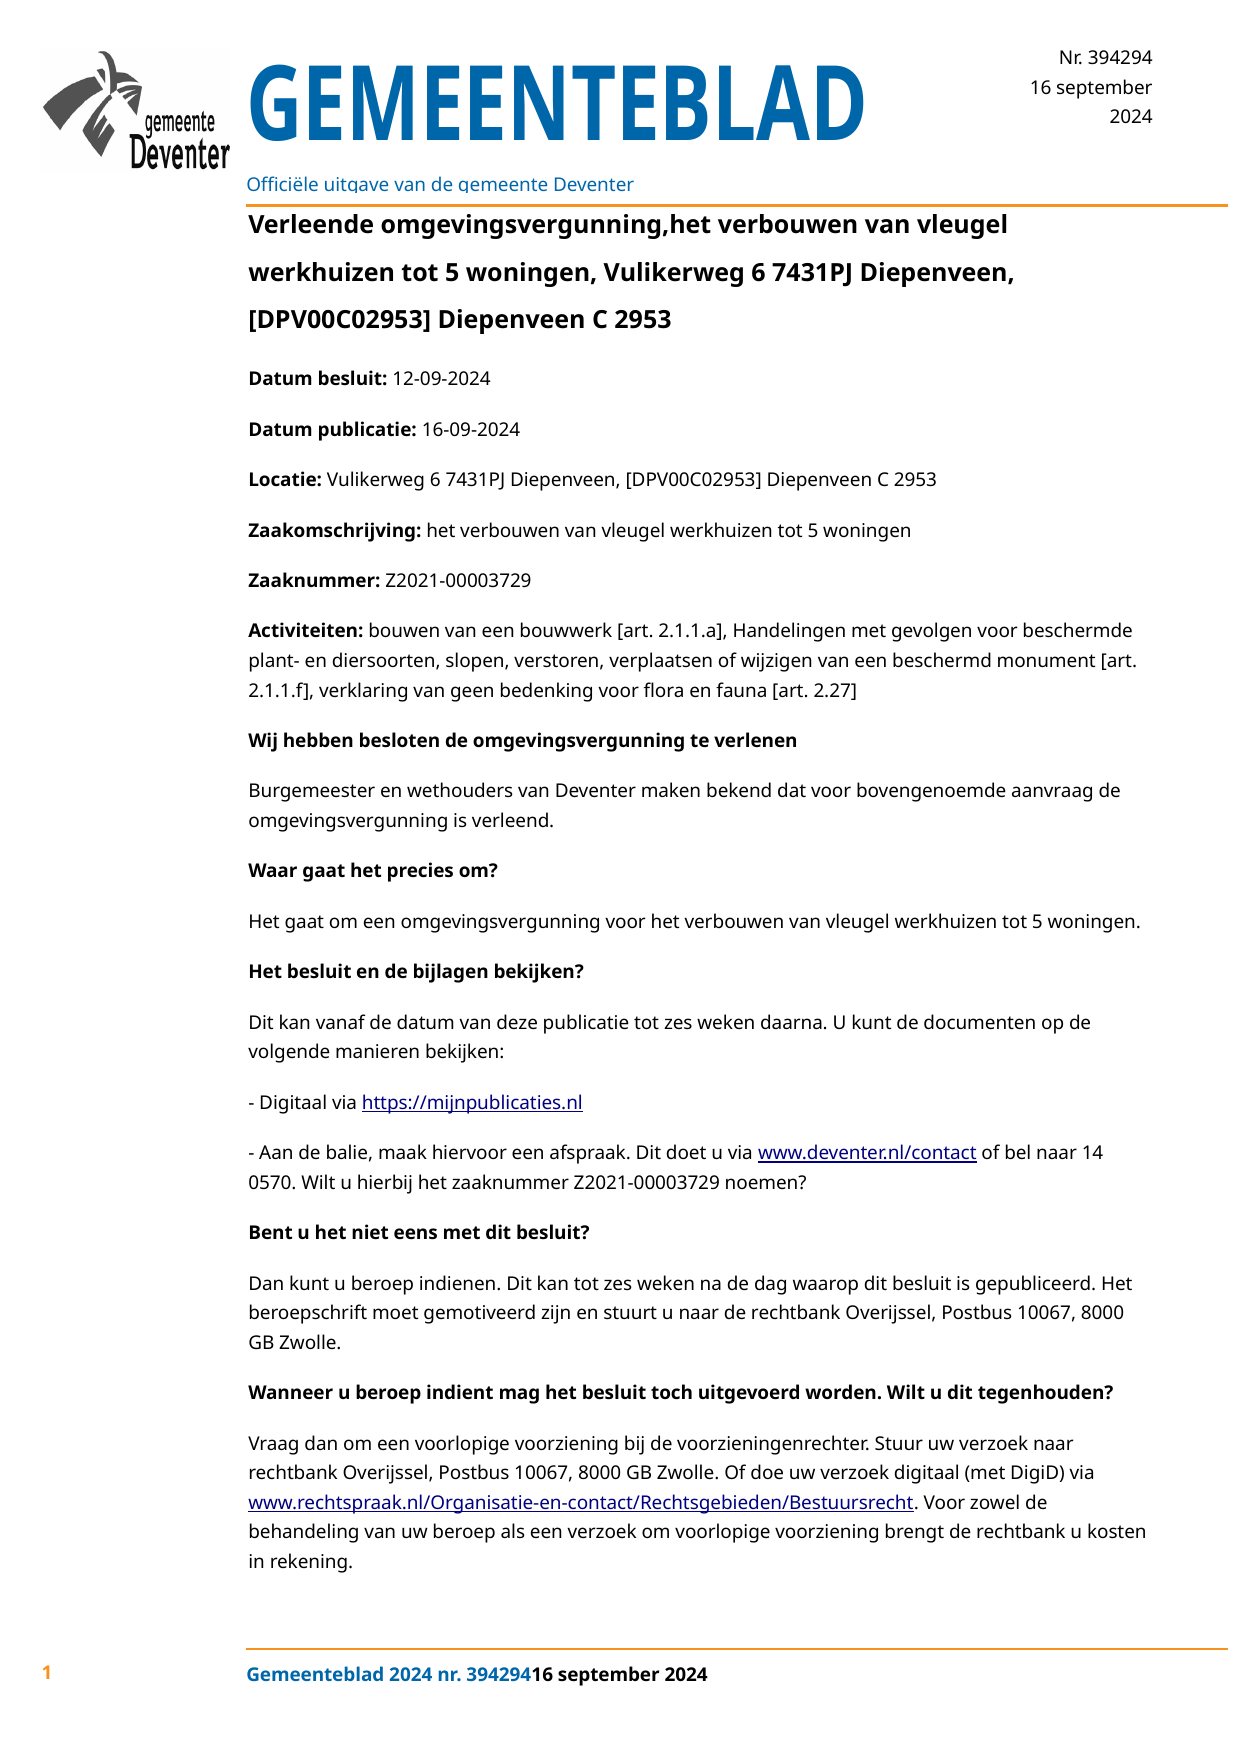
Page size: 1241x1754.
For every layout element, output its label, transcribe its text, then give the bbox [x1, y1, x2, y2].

text Locatie: Vulikerweg 6 7431PJ Diepenveen, [DPV00C02953] Diepenveen C 2953 [248, 466, 1152, 492]
text Waar gaat het precies om? [248, 858, 1152, 883]
text Dit kan vanaf de datum van deze publicatie tot zes weken daarna. U kunt de documenten op de volgende manieren bekijken: [248, 1009, 1152, 1064]
text Het gaat om een omgevingsvergunning voor het verbouwen van vleugel werkhuizen tot 5 woningen. [248, 908, 1152, 934]
text Burgemeester en wethouders van Deventer maken bekend dat voor bovengenoemde aanvraag de omgevingsvergunning is verleend. [248, 778, 1152, 833]
text Wij hebben besloten de omgevingsvergunning te verlenen [248, 727, 1152, 753]
text Datum publicatie: 16-09-2024 [248, 416, 1152, 442]
text Activiteiten: bouwen van een bouwwerk [art. 2.1.1.a], Handelingen met gevolgen voor beschermde plant- en diersoorten, slopen, verstoren, verplaatsen of wijzigen van een beschermd monument [art. 2.1.1.f], verklaring van geen bedenking voor flora en fauna [art. 2.27] [248, 618, 1152, 702]
text Wanneer u beroep indient mag het besluit toch uitgevoerd worden. Wilt u dit tegenhouden? [248, 1379, 1152, 1405]
picture [41, 47, 231, 172]
text Vraag dan om een voorlopige voorziening bij de voorzieningenrechter. Stuur uw verzoek naar rechtbank Overijssel, Postbus 10067, 8000 GB Zwolle. Of doe uw verzoek digitaal (met DigiD) via www.rechtspraak.nl/Organisatie-en-contact/Rechtsgebieden/Bestuursrecht. Voor zowel de behandeling van uw beroep als een verzoek om voorlopige voorziening brengt de rechtbank u kosten in rekening. [248, 1430, 1152, 1574]
text Datum besluit: 12-09-2024 [248, 366, 1152, 391]
text Zaakomschrijving: het verbouwen van vleugel werkhuizen tot 5 woningen [248, 517, 1152, 542]
text Het besluit en de bijlagen bekijken? [248, 958, 1152, 984]
text Dan kunt u beroep indienen. Dit kan tot zes weken na de dag waarop dit besluit is gepubliceerd. Het beroepschrift moet gemotiveerd zijn en stuurt u naar de rechtbank Overijssel, Postbus 10067, 8000 GB Zwolle. [248, 1270, 1152, 1354]
text - Digitaal via https://mijnpublicaties.nl [248, 1089, 1152, 1114]
text - Aan de balie, maak hiervoor een afspraak. Dit doet u via www.deventer.nl/contact of bel naar 14 0570. Wilt u hierbij het zaaknummer Z2021-00003729 noemen? [248, 1139, 1152, 1194]
text Zaaknummer: Z2021-00003729 [248, 567, 1152, 593]
text Verleende omgevingsvergunning,het verbouwen van vleugel werkhuizen tot 5 woningen, Vulikerweg 6 7431PJ Diepenveen, [DPV00C02953] Diepenveen C 2953 [248, 207, 1152, 336]
text Bent u het niet eens met dit besluit? [248, 1219, 1152, 1245]
